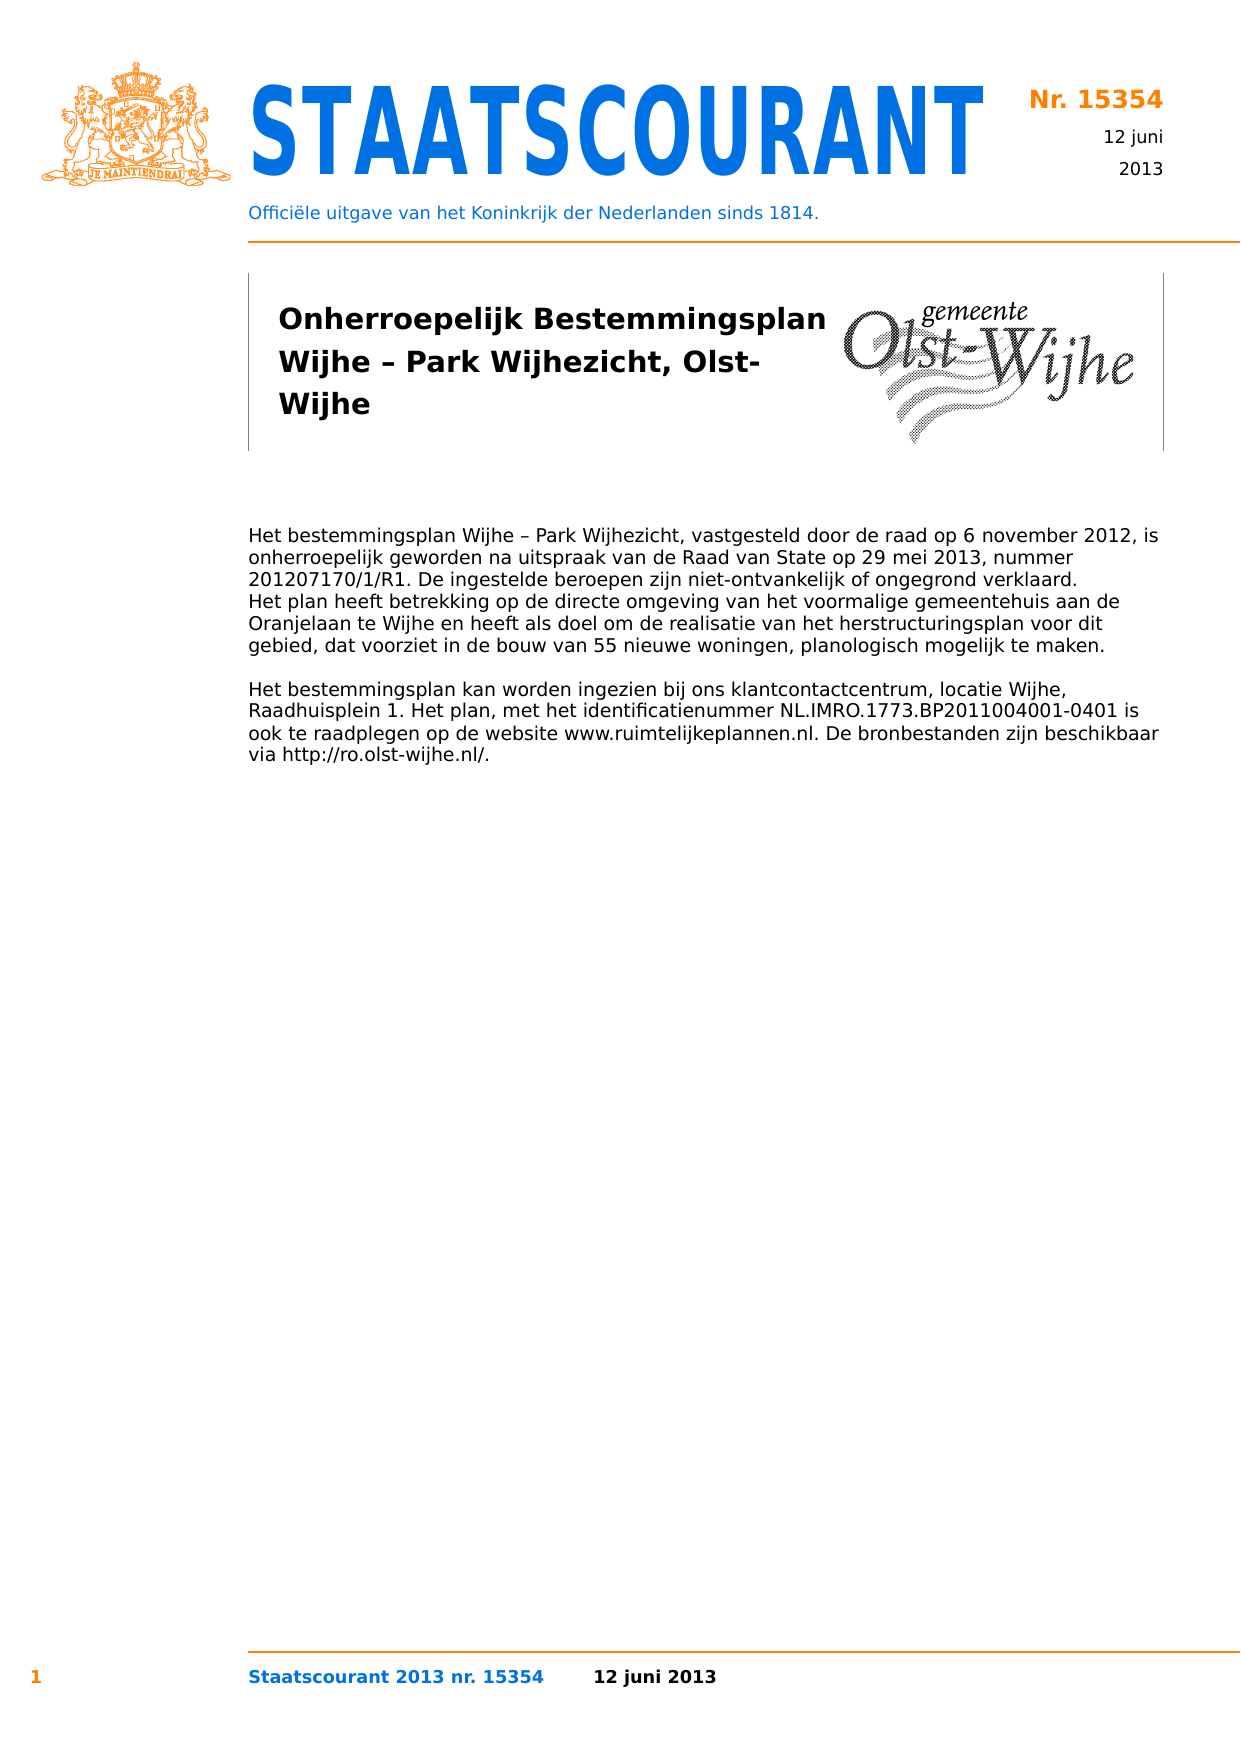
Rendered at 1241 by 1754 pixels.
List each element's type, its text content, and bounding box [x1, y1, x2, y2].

table_cell 12 juni [998, 121, 1240, 153]
text Het bestemmingsplan Wijhe – Park Wijhezicht, vastgesteld door de raad op 6 november 2012, is onherroepelijk geworden na uitspraak van de Raad van State op 29 mei 2013, nummer 201207170/1/R1. De ingestelde beroepen zijn niet-ontvankelijk of ongegrond verklaard. [248, 525, 1163, 591]
text Het bestemmingsplan kan worden ingezien bij ons klantcontactcentrum, locatie Wijhe, Raadhuisplein 1. Het plan, met het identificatienummer NL.IMRO.1773.BP2011004001-0401 is ook te raadplegen op de website www.ruimtelijkeplannen.nl. De bronbestanden zijn beschikbaar via http://ro.olst-wijhe.nl/. [248, 678, 1163, 766]
table_header [25, 62, 248, 241]
table_header Nr. 15354 [998, 62, 1240, 121]
table_header STAATSCOURANT [248, 62, 998, 203]
picture [844, 302, 1134, 445]
text Het plan heeft betrekking op de directe omgeving van het voormalige gemeentehuis aan de Oranjelaan te Wijhe en heeft als doel om de realisatie van het herstructuringsplan voor dit gebied, dat voorziet in de bouw van 55 nieuwe woningen, planologisch mogelijk te maken. [248, 591, 1163, 657]
table_cell Officiële uitgave van het Koninkrijk der Nederlanden sinds 1814. [248, 203, 1240, 241]
subtitle Onherroepelijk Bestemmingsplan Wijhe – Park Wijhezicht, Olst-Wijhe [249, 273, 1163, 451]
picture [41, 62, 231, 186]
table_cell 2013 [998, 153, 1240, 203]
